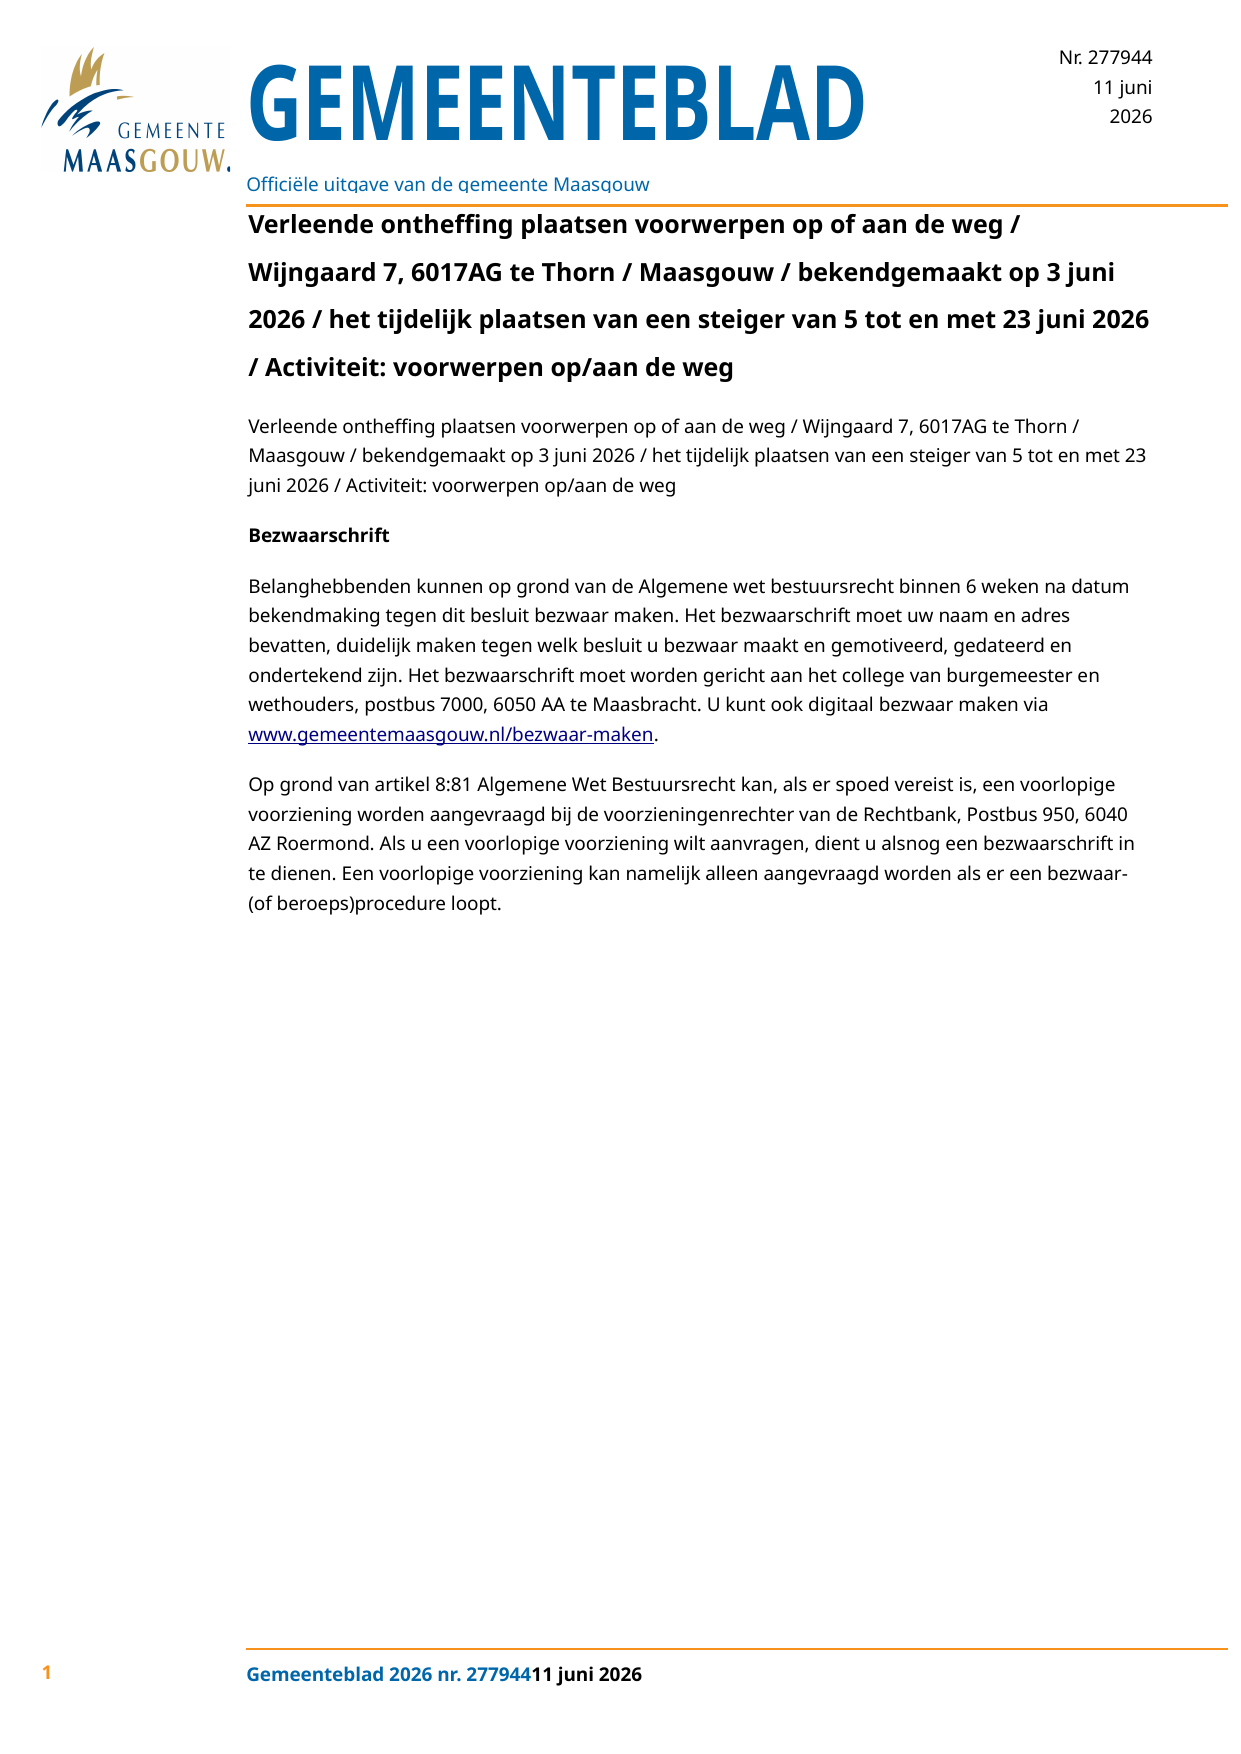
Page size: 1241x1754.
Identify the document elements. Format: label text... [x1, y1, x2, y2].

text Op grond van artikel 8:81 Algemene Wet Bestuursrecht kan, als er spoed vereist is, een voorlopige voorziening worden aangevraagd bij de voorzieningenrechter van de Rechtbank, Postbus 950, 6040 AZ Roermond. Als u een voorlopige voorziening wilt aanvragen, dient u alsnog een bezwaarschrift in te dienen. Een voorlopige voorziening kan namelijk alleen aangevraagd worden als er een bezwaar- (of beroeps)procedure loopt. [248, 771, 1152, 916]
picture [41, 47, 231, 172]
text Verleende ontheffing plaatsen voorwerpen op of aan de weg / Wijngaard 7, 6017AG te Thorn / Maasgouw / bekendgemaakt op 3 juni 2026 / het tijdelijk plaatsen van een steiger van 5 tot en met 23 juni 2026 / Activiteit: voorwerpen op/aan de weg [248, 413, 1152, 498]
text Verleende ontheffing plaatsen voorwerpen op of aan de weg / Wijngaard 7, 6017AG te Thorn / Maasgouw / bekendgemaakt op 3 juni 2026 / het tijdelijk plaatsen van een steiger van 5 tot en met 23 juni 2026 / Activiteit: voorwerpen op/aan de weg [248, 207, 1152, 384]
text Bezwaarschrift [248, 523, 1152, 548]
text Belanghebbenden kunnen op grond van de Algemene wet bestuursrecht binnen 6 weken na datum bekendmaking tegen dit besluit bezwaar maken. Het bezwaarschrift moet uw naam en adres bevatten, duidelijk maken tegen welk besluit u bezwaar maakt en gemotiveerd, gedateerd en ondertekend zijn. Het bezwaarschrift moet worden gericht aan het college van burgemeester en wethouders, postbus 7000, 6050 AA te Maasbracht. U kunt ook digitaal bezwaar maken via www.gemeentemaasgouw.nl/bezwaar-maken. [248, 573, 1152, 747]
